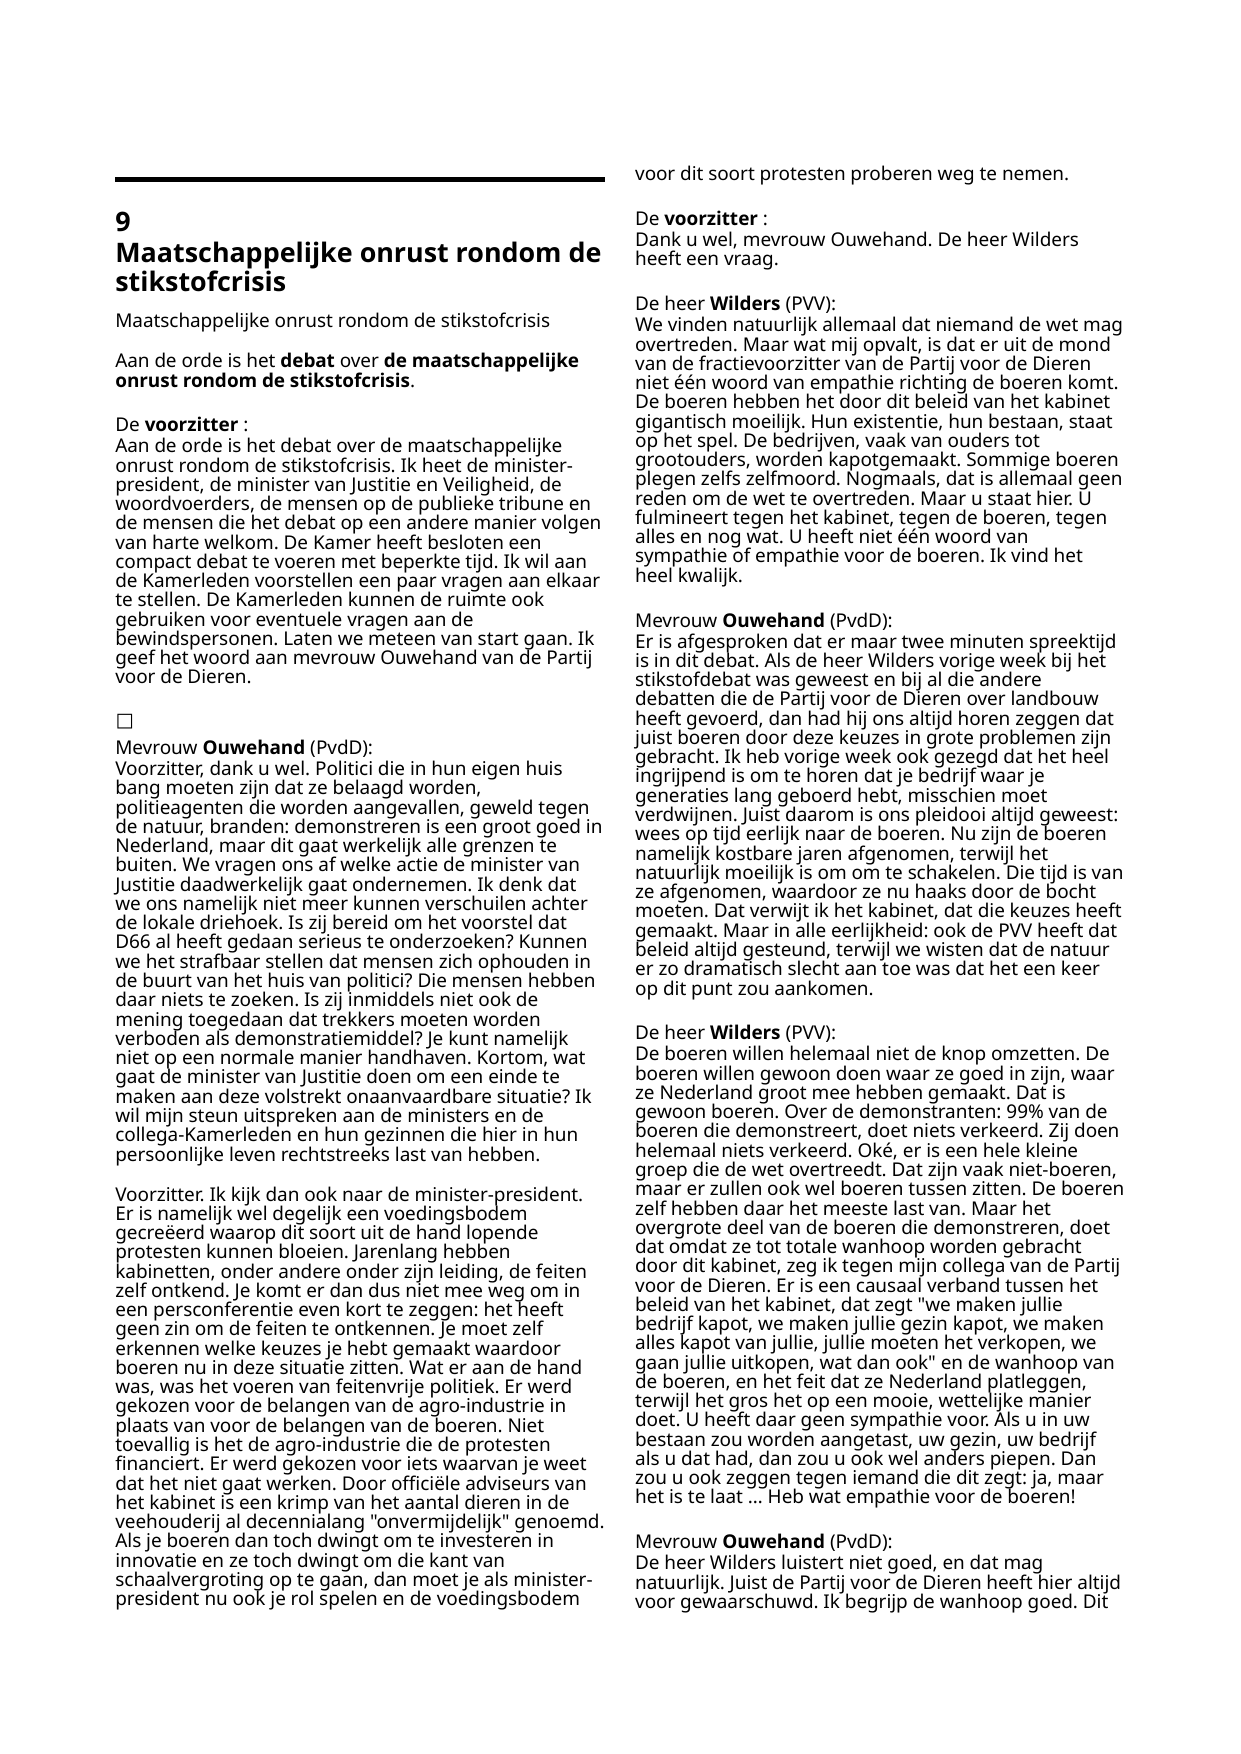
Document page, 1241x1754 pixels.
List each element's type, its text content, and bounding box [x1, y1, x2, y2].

text Dank u wel, mevrouw Ouwehand. De heer Wilders heeft een vraag. [635, 231, 1125, 270]
text Voorzitter, dank u wel. Politici die in hun eigen huis bang moeten zijn dat ze belaagd worden, politieagenten die worden aangevallen, geweld tegen de natuur, branden: demonstreren is een groot goed in Nederland, maar dit gaat werkelijk alle grenzen te buiten. We vragen ons af welke actie de minister van Justitie daadwerkelijk gaat ondernemen. Ik denk dat we ons namelijk niet meer kunnen verschuilen achter de lokale driehoek. Is zij bereid om het voorstel dat D66 al heeft gedaan serieus te onderzoeken? Kunnen we het strafbaar stellen dat mensen zich ophouden in de buurt van het huis van politici? Die mensen hebben daar niets te zoeken. Is zij inmiddels niet ook de mening toegedaan dat trekkers moeten worden verboden als demonstratiemiddel? Je kunt namelijk niet op een normale manier handhaven. Kortom, wat gaat de minister van Justitie doen om een einde te maken aan deze volstrekt onaanvaardbare situatie? Ik wil mijn steun uitspreken aan de ministers en de collega-Kamerleden en hun gezinnen die hier in hun persoonlijke leven rechtstreeks last van hebben. [115, 760, 605, 1165]
text De voorzitter : [635, 205, 1125, 231]
text Mevrouw Ouwehand (PvdD): [635, 607, 1125, 633]
text De boeren willen helemaal niet de knop omzetten. De boeren willen gewoon doen waar ze goed in zijn, waar ze Nederland groot mee hebben gemaakt. Dat is gewoon boeren. Over de demonstranten: 99% van de boeren die demonstreert, doet niets verkeerd. Zij doen helemaal niets verkeerd. Oké, er is een hele kleine groep die de wet overtreedt. Dat zijn vaak niet-boeren, maar er zullen ook wel boeren tussen zitten. De boeren zelf hebben daar het meeste last van. Maar het overgrote deel van de boeren die demonstreren, doet dat omdat ze tot totale wanhoop worden gebracht door dit kabinet, zeg ik tegen mijn collega van de Partij voor de Dieren. Er is een causaal verband tussen het beleid van het kabinet, dat zegt "we maken jullie bedrijf kapot, we maken jullie gezin kapot, we maken alles kapot van jullie, jullie moeten het verkopen, we gaan jullie uitkopen, wat dan ook" en de wanhoop van de boeren, en het feit dat ze Nederland platleggen, terwijl het gros het op een mooie, wettelijke manier doet. U heeft daar geen sympathie voor. Als u in uw bestaan zou worden aangetast, uw gezin, uw bedrijf als u dat had, dan zou u ook wel anders piepen. Dan zou u ook zeggen tegen iemand die dit zegt: ja, maar het is te laat … Heb wat empathie voor de boeren! [635, 1045, 1125, 1508]
text Er is afgesproken dat er maar twee minuten spreektijd is in dit debat. Als de heer Wilders vorige week bij het stikstofdebat was geweest en bij al die andere debatten die de Partij voor de Dieren over landbouw heeft gevoerd, dan had hij ons altijd horen zeggen dat juist boeren door deze keuzes in grote problemen zijn gebracht. Ik heb vorige week ook gezegd dat het heel ingrijpend is om te horen dat je bedrijf waar je generaties lang geboerd hebt, misschien moet verdwijnen. Juist daarom is ons pleidooi altijd geweest: wees op tijd eerlijk naar de boeren. Nu zijn de boeren namelijk kostbare jaren afgenomen, terwijl het natuurlijk moeilijk is om om te schakelen. Die tijd is van ze afgenomen, waardoor ze nu haaks door de bocht moeten. Dat verwijt ik het kabinet, dat die keuzes heeft gemaakt. Maar in alle eerlijkheid: ook de PVV heeft dat beleid altijd gesteund, terwijl we wisten dat de natuur er zo dramatisch slecht aan toe was dat het een keer op dit punt zou aankomen. [635, 633, 1125, 999]
text Voorzitter. Ik kijk dan ook naar de minister-president. Er is namelijk wel degelijk een voedingsbodem gecreëerd waarop dit soort uit de hand lopende protesten kunnen bloeien. Jarenlang hebben kabinetten, onder andere onder zijn leiding, de feiten zelf ontkend. Je komt er dan dus niet mee weg om in een persconferentie even kort te zeggen: het heeft geen zin om de feiten te ontkennen. Je moet zelf erkennen welke keuzes je hebt gemaakt waardoor boeren nu in deze situatie zitten. Wat er aan de hand was, was het voeren van feitenvrije politiek. Er werd gekozen voor de belangen van de agro-industrie in plaats van voor de belangen van de boeren. Niet toevallig is het de agro-industrie die de protesten financiert. Er werd gekozen voor iets waarvan je weet dat het niet gaat werken. Door officiële adviseurs van het kabinet is een krimp van het aantal dieren in de veehouderij al decennialang "onvermijdelijk" genoemd. Als je boeren dan toch dwingt om te investeren in innovatie en ze toch dwingt om die kant van schaalvergroting op te gaan, dan moet je als minister-president nu ook je rol spelen en de voedingsbodem [115, 1186, 605, 1609]
text De heer Wilders luistert niet goed, en dat mag natuurlijk. Juist de Partij voor de Dieren heeft hier altijd voor gewaarschuwd. Ik begrijp de wanhoop goed. Dit [635, 1554, 1125, 1612]
text De heer Wilders (PVV): [635, 1019, 1125, 1045]
text Maatschappelijke onrust rondom de stikstofcrisis [115, 239, 605, 312]
text Aan de orde is het debat over de maatschappelijke onrust rondom de stikstofcrisis. [115, 352, 605, 391]
text De heer Wilders (PVV): [635, 291, 1125, 316]
text Mevrouw Ouwehand (PvdD): [115, 734, 605, 760]
text Maatschappelijke onrust rondom de stikstofcrisis [115, 312, 605, 332]
text Aan de orde is het debat over de maatschappelijke onrust rondom de stikstofcrisis. Ik heet de minister-president, de minister van Justitie en Veiligheid, de woordvoerders, de mensen op de publieke tribune en de mensen die het debat op een andere manier volgen van harte welkom. De Kamer heeft besloten een compact debat te voeren met beperkte tijd. Ik wil aan de Kamerleden voorstellen een paar vragen aan elkaar te stellen. De Kamerleden kunnen de ruimte ook gebruiken voor eventuele vragen aan de bewindspersonen. Laten we meteen van start gaan. Ik geef het woord aan mevrouw Ouwehand van de Partij voor de Dieren. [115, 437, 605, 688]
text Mevrouw Ouwehand (PvdD): [635, 1529, 1125, 1554]
text We vinden natuurlijk allemaal dat niemand de wet mag overtreden. Maar wat mij opvalt, is dat er uit de mond van de fractievoorzitter van de Partij voor de Dieren niet één woord van empathie richting de boeren komt. De boeren hebben het door dit beleid van het kabinet gigantisch moeilijk. Hun existentie, hun bestaan, staat op het spel. De bedrijven, vaak van ouders tot grootouders, worden kapotgemaakt. Sommige boeren plegen zelfs zelfmoord. Nogmaals, dat is allemaal geen reden om de wet te overtreden. Maar u staat hier. U fulmineert tegen het kabinet, tegen de boeren, tegen alles en nog wat. U heeft niet één woord van sympathie of empathie voor de boeren. Ik vind het heel kwalijk. [635, 316, 1125, 586]
text De voorzitter : [115, 412, 605, 437]
text voor dit soort protesten proberen weg te nemen. [635, 165, 1125, 184]
text ⬜ [115, 709, 605, 734]
text 9 [115, 203, 605, 239]
